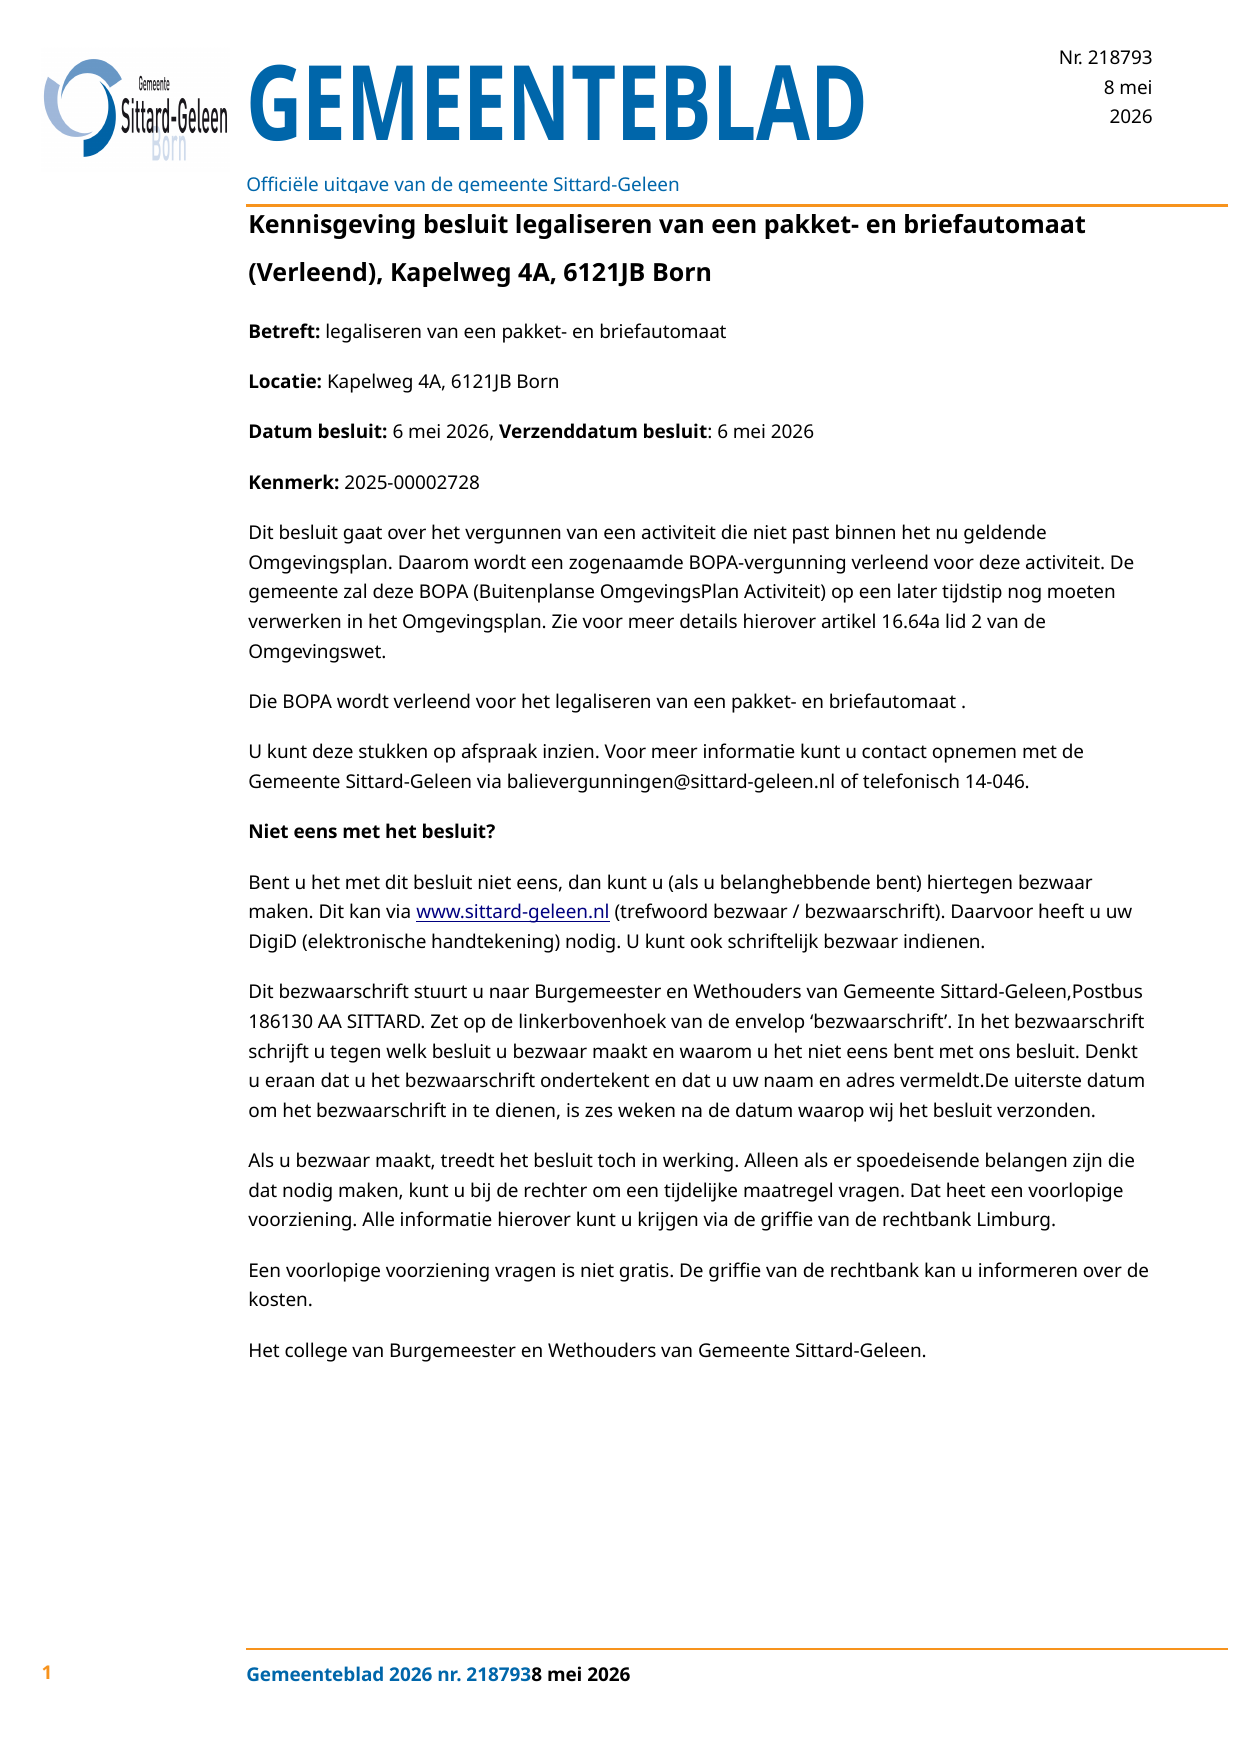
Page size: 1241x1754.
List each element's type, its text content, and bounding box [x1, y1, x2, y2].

text Datum besluit: 6 mei 2026, Verzenddatum besluit: 6 mei 2026 [248, 419, 1152, 444]
text Dit bezwaarschrift stuurt u naar Burgemeester en Wethouders van Gemeente Sittard-Geleen,Postbus 186130 AA SITTARD. Zet op de linkerbovenhoek van de envelop ‘bezwaarschrift’. In het bezwaarschrift schrijft u tegen welk besluit u bezwaar maakt en waarom u het niet eens bent met ons besluit. Denkt u eraan dat u het bezwaarschrift ondertekent en dat u uw naam en adres vermeldt.De uiterste datum om het bezwaarschrift in te dienen, is zes weken na de datum waarop wij het besluit verzonden. [248, 979, 1152, 1123]
text Kenmerk: 2025-00002728 [248, 469, 1152, 495]
text Niet eens met het besluit? [248, 819, 1152, 844]
text Een voorlopige voorziening vragen is niet gratis. De griffie van de rechtbank kan u informeren over de kosten. [248, 1257, 1152, 1312]
text Kennisgeving besluit legaliseren van een pakket- en briefautomaat (Verleend), Kapelweg 4A, 6121JB Born [248, 207, 1152, 288]
text Als u bezwaar maakt, treedt het besluit toch in werking. Alleen als er spoedeisende belangen zijn die dat nodig maken, kunt u bij de rechter om een tijdelijke maatregel vragen. Dat heet een voorlopige voorziening. Alle informatie hierover kunt u krijgen via de griffie van de rechtbank Limburg. [248, 1147, 1152, 1232]
text Die BOPA wordt verleend voor het legaliseren van een pakket- en briefautomaat . [248, 688, 1152, 714]
picture [41, 47, 231, 172]
text Dit besluit gaat over het vergunnen van een activiteit die niet past binnen het nu geldende Omgevingsplan. Daarom wordt een zogenaamde BOPA-vergunning verleend voor deze activiteit. De gemeente zal deze BOPA (Buitenplanse OmgevingsPlan Activiteit) op een later tijdstip nog moeten verwerken in het Omgevingsplan. Zie voor meer details hierover artikel 16.64a lid 2 van de Omgevingswet. [248, 519, 1152, 664]
text Betreft: legaliseren van een pakket- en briefautomaat [248, 318, 1152, 344]
text Locatie: Kapelweg 4A, 6121JB Born [248, 368, 1152, 394]
text Het college van Burgemeester en Wethouders van Gemeente Sittard-Geleen. [248, 1337, 1152, 1363]
text Bent u het met dit besluit niet eens, dan kunt u (als u belanghebbende bent) hiertegen bezwaar maken. Dit kan via www.sittard-geleen.nl (trefwoord bezwaar / bezwaarschrift). Daarvoor heeft u uw DigiD (elektronische handtekening) nodig. U kunt ook schriftelijk bezwaar indienen. [248, 869, 1152, 954]
text U kunt deze stukken op afspraak inzien. Voor meer informatie kunt u contact opnemen met de Gemeente Sittard-Geleen via balievergunningen@sittard-geleen.nl of telefonisch 14-046. [248, 739, 1152, 794]
